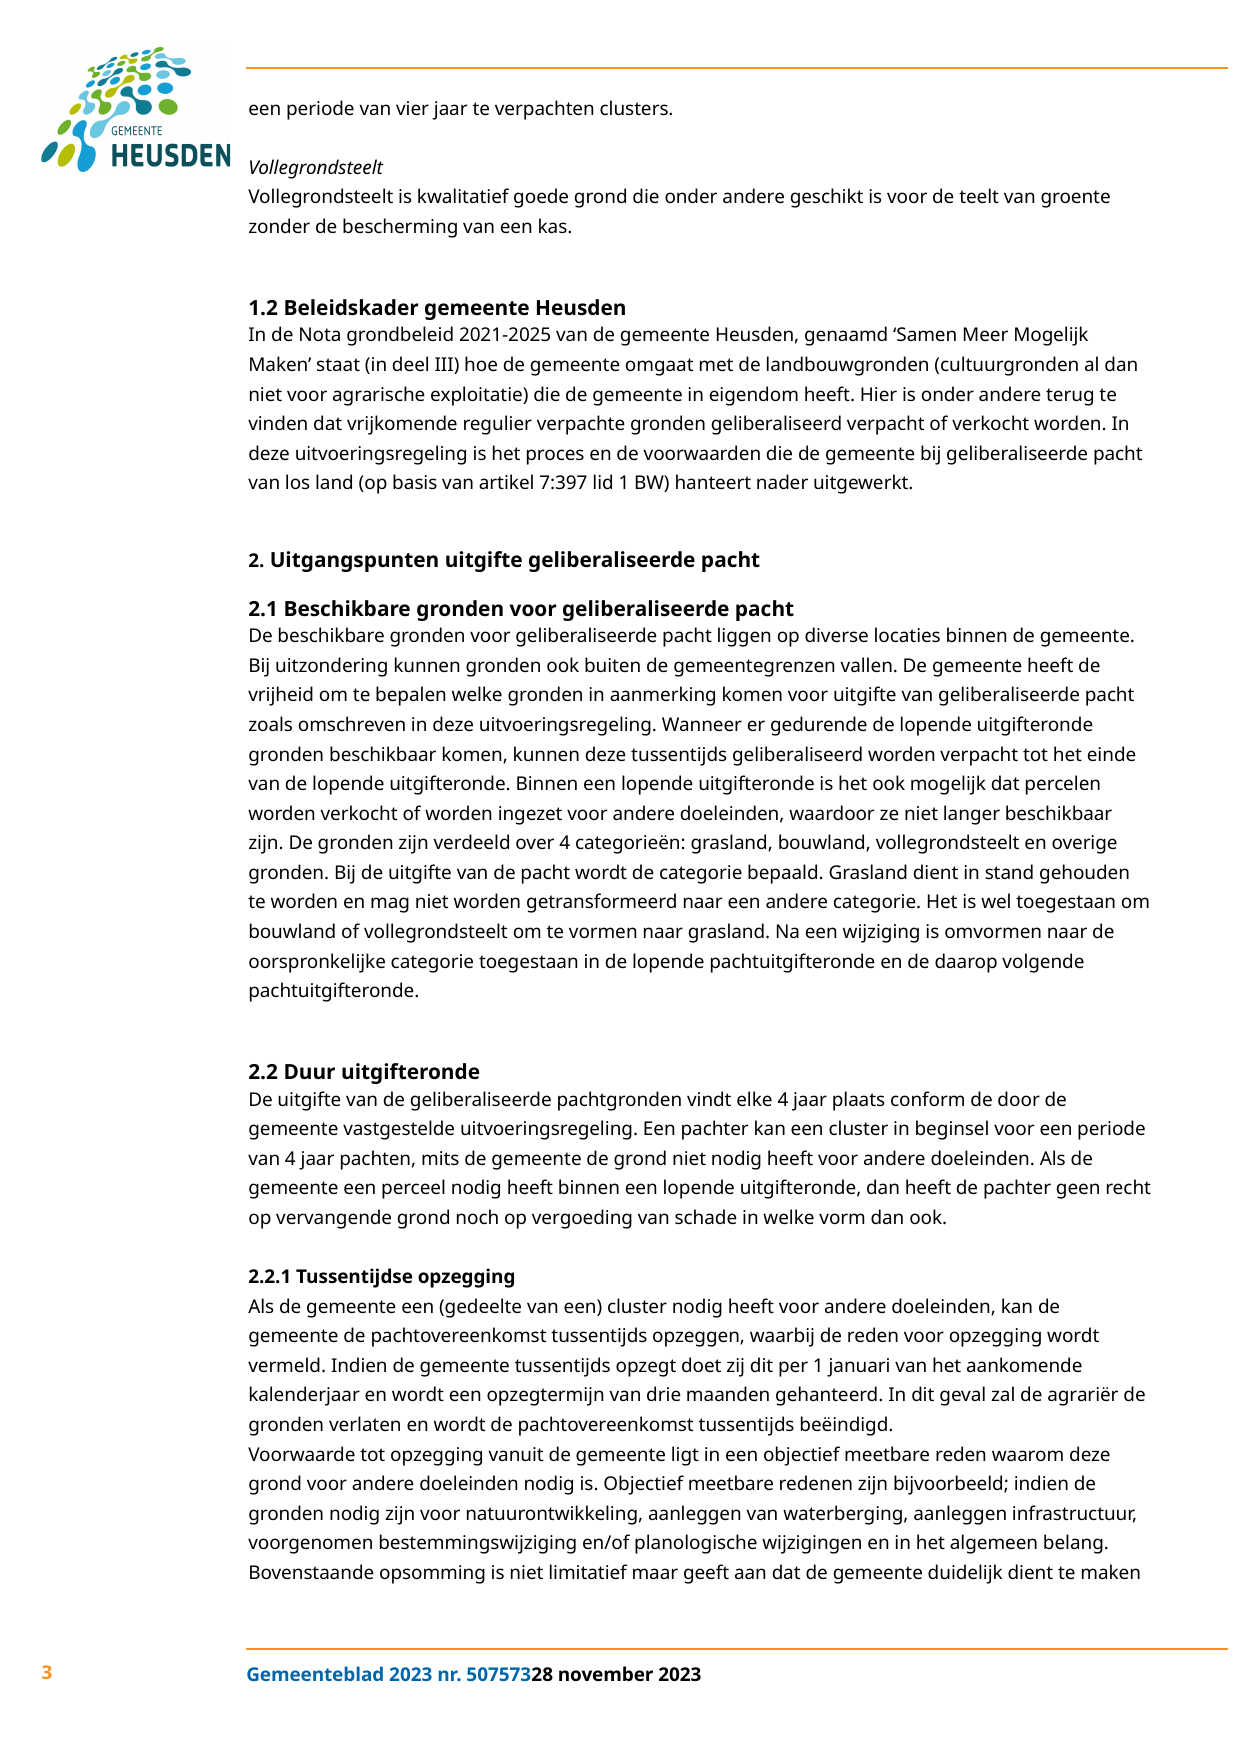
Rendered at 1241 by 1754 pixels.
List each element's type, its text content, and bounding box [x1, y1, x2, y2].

text 2. Uitgangspunten uitgifte geliberaliseerde pacht [248, 545, 1152, 573]
text Als de gemeente een (gedeelte van een) cluster nodig heeft voor andere doeleinden, kan de gemeente de pachtovereenkomst tussentijds opzeggen, waarbij de reden voor opzegging wordt vermeld. Indien de gemeente tussentijds opzegt doet zij dit per 1 januari van het aankomende kalenderjaar en wordt een opzegtermijn van drie maanden gehanteerd. In dit geval zal de agrariër de gronden verlaten en wordt de pachtovereenkomst tussentijds beëindigd. [248, 1293, 1152, 1437]
text De beschikbare gronden voor geliberaliseerde pacht liggen op diverse locaties binnen de gemeente. Bij uitzondering kunnen gronden ook buiten de gemeentegrenzen vallen. De gemeente heeft de vrijheid om te bepalen welke gronden in aanmerking komen voor uitgifte van geliberaliseerde pacht zoals omschreven in deze uitvoeringsregeling. Wanneer er gedurende de lopende uitgifteronde gronden beschikbaar komen, kunnen deze tussentijds geliberaliseerd worden verpacht tot het einde van de lopende uitgifteronde. Binnen een lopende uitgifteronde is het ook mogelijk dat percelen worden verkocht of worden ingezet voor andere doeleinden, waardoor ze niet langer beschikbaar zijn. De gronden zijn verdeeld over 4 categorieën: grasland, bouwland, vollegrondsteelt en overige gronden. Bij de uitgifte van de pacht wordt de categorie bepaald. Grasland dient in stand gehouden te worden en mag niet worden getransformeerd naar een andere categorie. Het is wel toegestaan om bouwland of vollegrondsteelt om te vormen naar grasland. Na een wijziging is omvormen naar de oorspronkelijke categorie toegestaan in de lopende pachtuitgifteronde en de daarop volgende pachtuitgifteronde. [248, 622, 1152, 1003]
text Vollegrondsteelt [248, 154, 1152, 180]
text De uitgifte van de geliberaliseerde pachtgronden vindt elke 4 jaar plaats conform de door de gemeente vastgestelde uitvoeringsregeling. Een pachter kan een cluster in beginsel voor een periode van 4 jaar pachten, mits de gemeente de grond niet nodig heeft voor andere doeleinden. Als de gemeente een perceel nodig heeft binnen een lopende uitgifteronde, dan heeft de pachter geen recht op vervangende grond noch op vergoeding van schade in welke vorm dan ook. [248, 1086, 1152, 1230]
text Voorwaarde tot opzegging vanuit de gemeente ligt in een objectief meetbare reden waarom deze grond voor andere doeleinden nodig is. Objectief meetbare redenen zijn bijvoorbeeld; indien de gronden nodig zijn voor natuurontwikkeling, aanleggen van waterberging, aanleggen infrastructuur, voorgenomen bestemmingswijziging en/of planologische wijzigingen en in het algemeen belang. Bovenstaande opsomming is niet limitatief maar geeft aan dat de gemeente duidelijk dient te maken [248, 1441, 1152, 1585]
text 1.2 Beleidskader gemeente Heusden [248, 293, 1152, 322]
text 2.2.1 Tussentijdse opzegging [248, 1263, 1152, 1289]
text 2.2 Duur uitgifteronde [248, 1057, 1152, 1086]
text Vollegrondsteelt is kwalitatief goede grond die onder andere geschikt is voor de teelt van groente zonder de bescherming van een kas. [248, 183, 1152, 239]
text 2.1 Beschikbare gronden voor geliberaliseerde pacht [248, 594, 1152, 622]
text een periode van vier jaar te verpachten clusters. [248, 95, 1152, 121]
picture [41, 47, 231, 172]
text In de Nota grondbeleid 2021-2025 van de gemeente Heusden, genaamd ‘Samen Meer Mogelijk Maken’ staat (in deel III) hoe de gemeente omgaat met de landbouwgronden (cultuurgronden al dan niet voor agrarische exploitatie) die de gemeente in eigendom heeft. Hier is onder andere terug te vinden dat vrijkomende regulier verpachte gronden geliberaliseerd verpacht of verkocht worden. In deze uitvoeringsregeling is het proces en de voorwaarden die de gemeente bij geliberaliseerde pacht van los land (op basis van artikel 7:397 lid 1 BW) hanteert nader uitgewerkt. [248, 322, 1152, 495]
